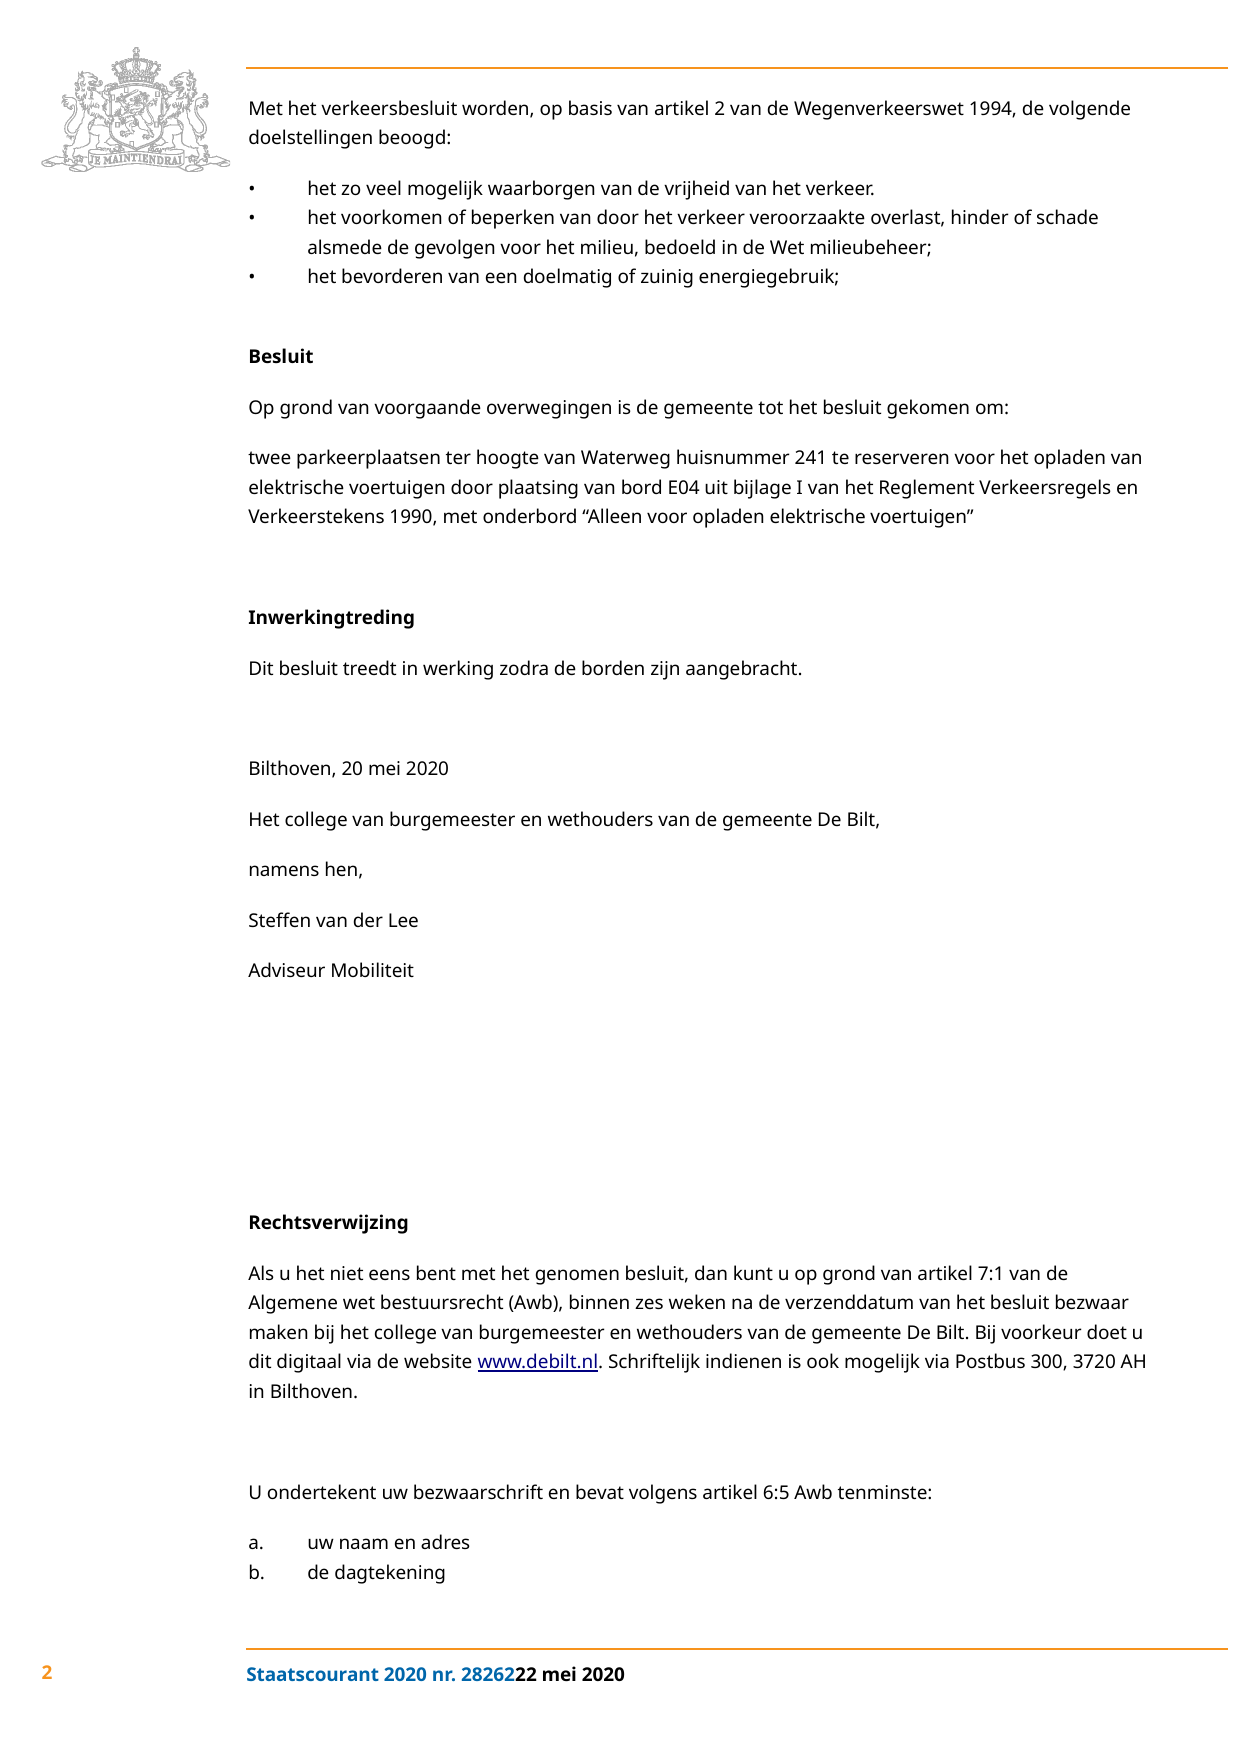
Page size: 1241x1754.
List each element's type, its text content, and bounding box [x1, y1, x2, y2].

text Inwerkingtreding [248, 604, 1152, 630]
text Het college van burgemeester en wethouders van de gemeente De Bilt, [248, 806, 1152, 832]
list het bevorderen van een doelmatig of zuinig energiegebruik; [248, 263, 1152, 289]
text U ondertekent uw bezwaarschrift en bevat volgens artikel 6:5 Awb tenminste: [248, 1479, 1152, 1505]
text Op grond van voorgaande overwegingen is de gemeente tot het besluit gekomen om: [248, 394, 1152, 420]
list het voorkomen of beperken van door het verkeer veroorzaakte overlast, hinder of schade alsmede de gevolgen voor het milieu, bedoeld in de Wet milieubeheer; [248, 204, 1152, 260]
list uw naam en adres [248, 1529, 1152, 1555]
text Steffen van der Lee [248, 907, 1152, 933]
text twee parkeerplaatsen ter hoogte van Waterweg huisnummer 241 te reserveren voor het opladen van elektrische voertuigen door plaatsing van bord E04 uit bijlage I van het Reglement Verkeersregels en Verkeerstekens 1990, met onderbord “Alleen voor opladen elektrische voertuigen” [248, 444, 1152, 529]
text namens hen, [248, 856, 1152, 882]
text Met het verkeersbesluit worden, op basis van artikel 2 van de Wegenverkeerswet 1994, de volgende doelstellingen beoogd: [248, 95, 1152, 150]
text Als u het niet eens bent met het genomen besluit, dan kunt u op grond van artikel 7:1 van de Algemene wet bestuursrecht (Awb), binnen zes weken na de verzenddatum van het besluit bezwaar maken bij het college van burgemeester en wethouders van de gemeente De Bilt. Bij voorkeur doet u dit digitaal via de website www.debilt.nl. Schriftelijk indienen is ook mogelijk via Postbus 300, 3720 AH in Bilthoven. [248, 1260, 1152, 1404]
text Bilthoven, 20 mei 2020 [248, 756, 1152, 781]
text Adviseur Mobiliteit [248, 957, 1152, 983]
text Dit besluit treedt in werking zodra de borden zijn aangebracht. [248, 655, 1152, 681]
picture [41, 47, 231, 172]
list de dagtekening [248, 1559, 1152, 1585]
list het zo veel mogelijk waarborgen van de vrijheid van het verkeer. [248, 175, 1152, 201]
text Besluit [248, 343, 1152, 369]
text Rechtsverwijzing [248, 1209, 1152, 1235]
